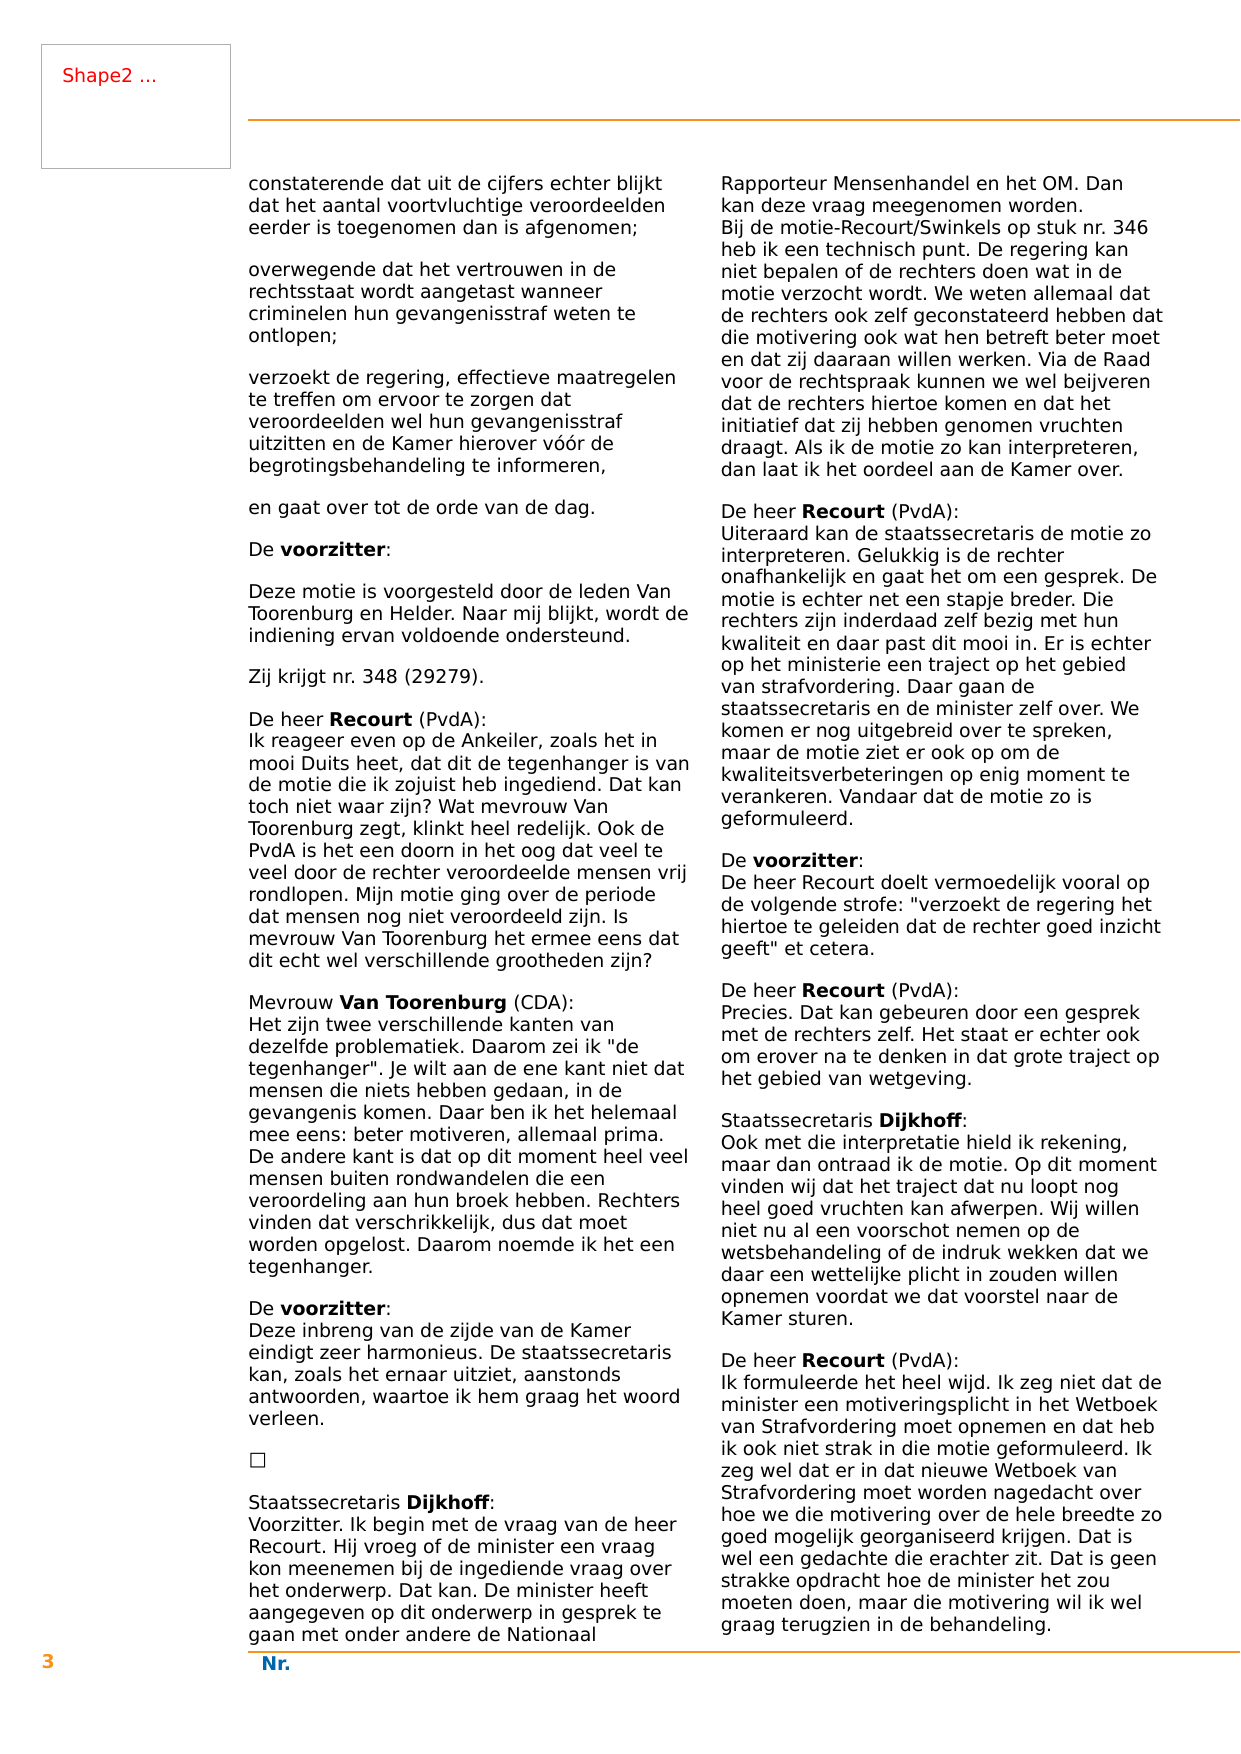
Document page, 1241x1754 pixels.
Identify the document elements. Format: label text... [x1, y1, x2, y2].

text Bij de motie-Recourt/Swinkels op stuk nr. 346 heb ik een technisch punt. De regering kan niet bepalen of de rechters doen wat in de motie verzocht wordt. We weten allemaal dat de rechters ook zelf geconstateerd hebben dat die motivering ook wat hen betreft beter moet en dat zij daaraan willen werken. Via de Raad voor de rechtspraak kunnen we wel beijveren dat de rechters hiertoe komen en dat het initiatief dat zij hebben genomen vruchten draagt. Als ik de motie zo kan interpreteren, dan laat ik het oordeel aan de Kamer over. [721, 217, 1163, 481]
text Staatssecretaris Dijkhoff: [721, 1110, 1163, 1132]
text De heer Recourt (PvdA): [721, 501, 1163, 522]
text constaterende dat uit de cijfers echter blijkt dat het aantal voortvluchtige veroordeelden eerder is toegenomen dan is afgenomen; [248, 173, 691, 239]
text Zij krijgt nr. 348 (29279). [248, 666, 691, 688]
text Voorzitter. Ik begin met de vraag van de heer Recourt. Hij vroeg of de minister een vraag kon meenemen bij de ingediende vraag over het onderwerp. Dat kan. De minister heeft aangegeven op dit onderwerp in gesprek te gaan met onder andere de Nationaal [248, 1514, 691, 1646]
text ⬜ [248, 1450, 691, 1472]
text verzoekt de regering, effectieve maatregelen te treffen om ervoor te zorgen dat veroordeelden wel hun gevangenisstraf uitzitten en de Kamer hierover vóór de begrotingsbehandeling te informeren, [248, 367, 691, 477]
text Mevrouw Van Toorenburg (CDA): [248, 992, 691, 1014]
text Uiteraard kan de staatssecretaris de motie zo interpreteren. Gelukkig is de rechter onafhankelijk en gaat het om een gesprek. De motie is echter net een stapje breder. Die rechters zijn inderdaad zelf bezig met hun kwaliteit en daar past dit mooi in. Er is echter op het ministerie een traject op het gebied van strafvordering. Daar gaan de staatssecretaris en de minister zelf over. We komen er nog uitgebreid over te spreken, maar de motie ziet er ook op om de kwaliteitsverbeteringen op enig moment te verankeren. Vandaar dat de motie zo is geformuleerd. [721, 522, 1163, 830]
text Deze motie is voorgesteld door de leden Van Toorenburg en Helder. Naar mij blijkt, wordt de indiening ervan voldoende ondersteund. [248, 581, 691, 646]
text De voorzitter: [721, 850, 1163, 872]
text Staatssecretaris Dijkhoff: [248, 1492, 691, 1514]
text Ook met die interpretatie hield ik rekening, maar dan ontraad ik de motie. Op dit moment vinden wij dat het traject dat nu loopt nog heel goed vruchten kan afwerpen. Wij willen niet nu al een voorschot nemen op de wetsbehandeling of de indruk wekken dat we daar een wettelijke plicht in zouden willen opnemen voordat we dat voorstel naar de Kamer sturen. [721, 1132, 1163, 1330]
text De heer Recourt doelt vermoedelijk vooral op de volgende strofe: "verzoekt de regering het hiertoe te geleiden dat de rechter goed inzicht geeft" et cetera. [721, 872, 1163, 960]
text overwegende dat het vertrouwen in de rechtsstaat wordt aangetast wanneer criminelen hun gevangenisstraf weten te ontlopen; [248, 259, 691, 347]
text en gaat over tot de orde van de dag. [248, 497, 691, 518]
text De heer Recourt (PvdA): [721, 1350, 1163, 1372]
text De voorzitter: [248, 1298, 691, 1320]
text Rapporteur Mensenhandel en het OM. Dan kan deze vraag meegenomen worden. [721, 173, 1163, 217]
text De voorzitter: [248, 538, 691, 561]
text Ik formuleerde het heel wijd. Ik zeg niet dat de minister een motiveringsplicht in het Wetboek van Strafvordering moet opnemen en dat heb ik ook niet strak in die motie geformuleerd. Ik zeg wel dat er in dat nieuwe Wetboek van Strafvordering moet worden nagedacht over hoe we die motivering over de hele breedte zo goed mogelijk georganiseerd krijgen. Dat is wel een gedachte die erachter zit. Dat is geen strakke opdracht hoe de minister het zou moeten doen, maar die motivering wil ik wel graag terugzien in de behandeling. [721, 1372, 1163, 1636]
text De heer Recourt (PvdA): [248, 708, 691, 730]
text Precies. Dat kan gebeuren door een gesprek met de rechters zelf. Het staat er echter ook om erover na te denken in dat grote traject op het gebied van wetgeving. [721, 1002, 1163, 1090]
text Ik reageer even op de Ankeiler, zoals het in mooi Duits heet, dat dit de tegenhanger is van de motie die ik zojuist heb ingediend. Dat kan toch niet waar zijn? Wat mevrouw Van Toorenburg zegt, klinkt heel redelijk. Ook de PvdA is het een doorn in het oog dat veel te veel door de rechter veroordeelde mensen vrij rondlopen. Mijn motie ging over de periode dat mensen nog niet veroordeeld zijn. Is mevrouw Van Toorenburg het ermee eens dat dit echt wel verschillende grootheden zijn? [248, 730, 691, 972]
text De heer Recourt (PvdA): [721, 980, 1163, 1002]
text Deze inbreng van de zijde van de Kamer eindigt zeer harmonieus. De staatssecretaris kan, zoals het ernaar uitziet, aanstonds antwoorden, waartoe ik hem graag het woord verleen. [248, 1320, 691, 1430]
text Het zijn twee verschillende kanten van dezelfde problematiek. Daarom zei ik "de tegenhanger". Je wilt aan de ene kant niet dat mensen die niets hebben gedaan, in de gevangenis komen. Daar ben ik het helemaal mee eens: beter motiveren, allemaal prima. De andere kant is dat op dit moment heel veel mensen buiten rondwandelen die een veroordeling aan hun broek hebben. Rechters vinden dat verschrikkelijk, dus dat moet worden opgelost. Daarom noemde ik het een tegenhanger. [248, 1014, 691, 1278]
